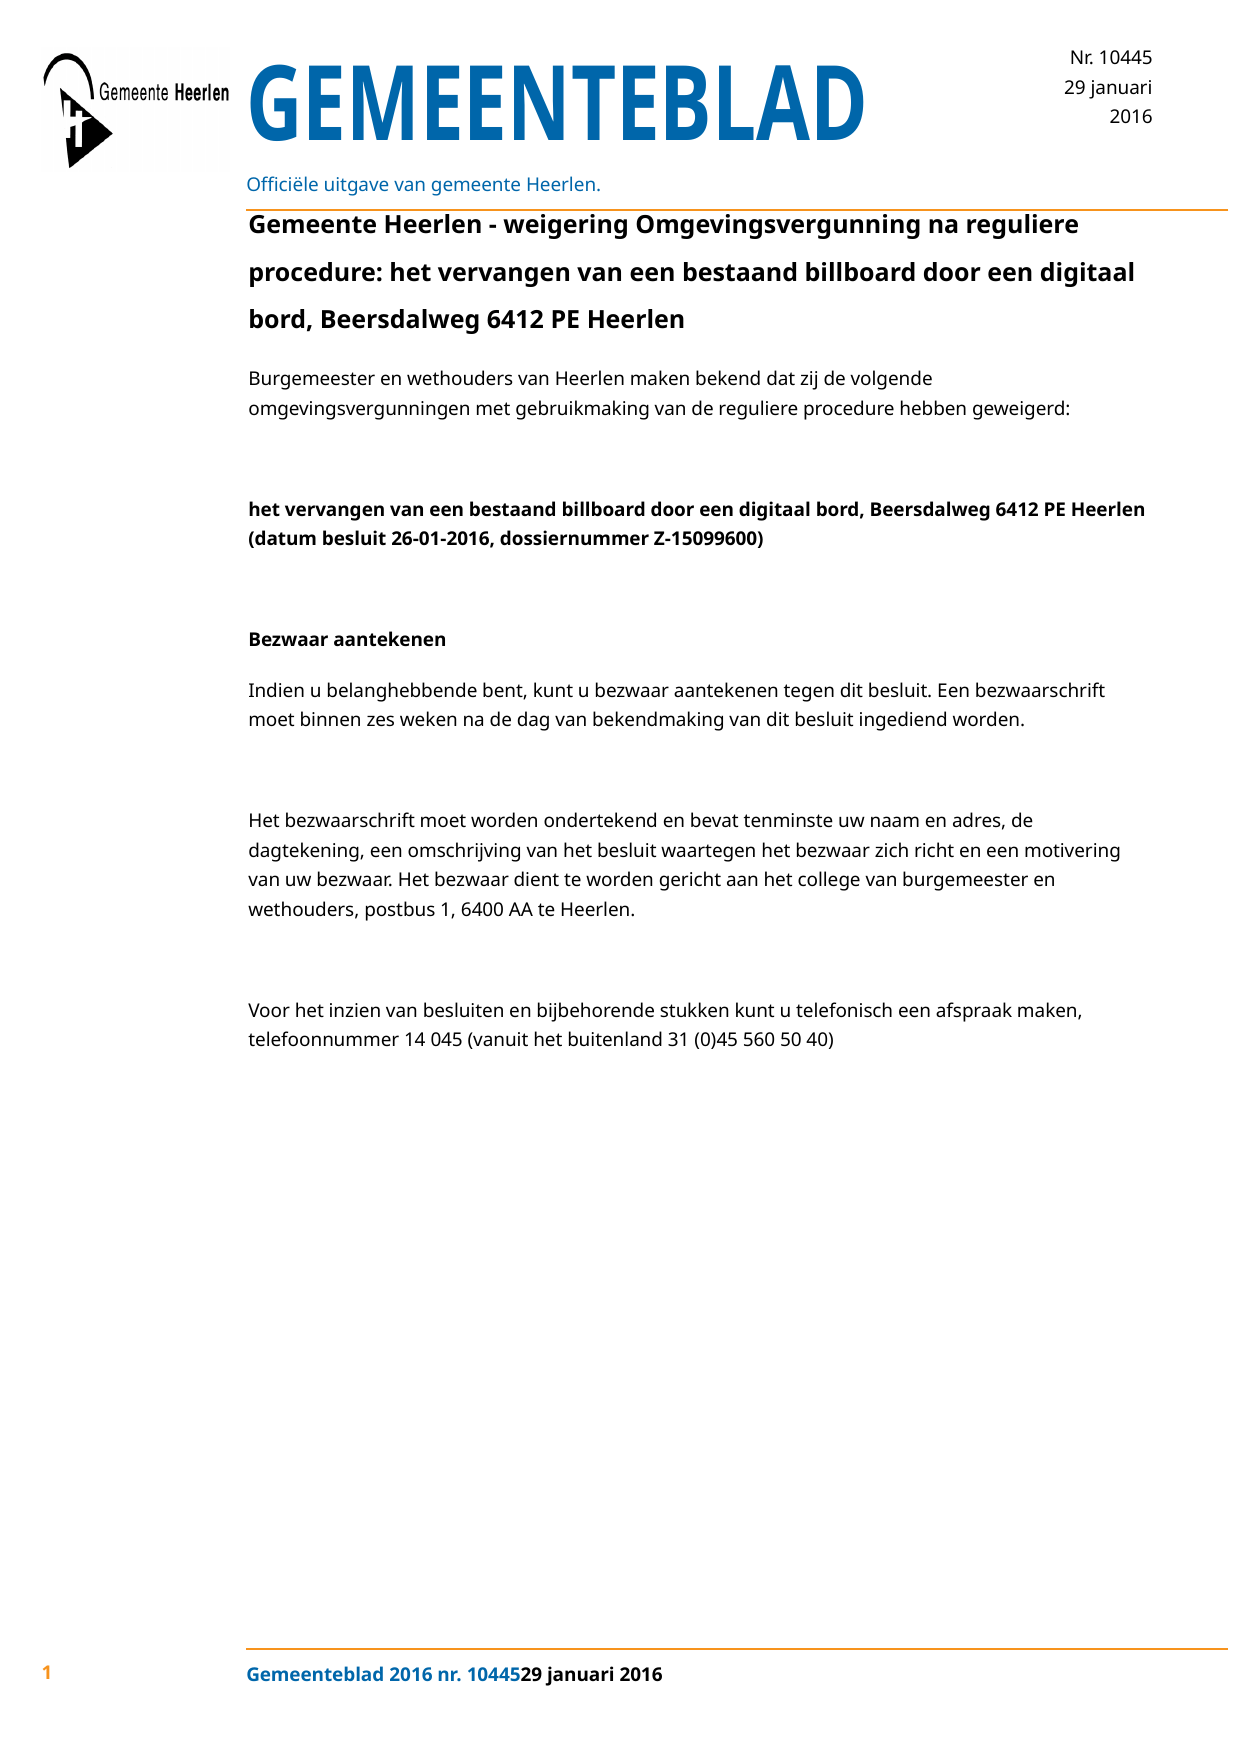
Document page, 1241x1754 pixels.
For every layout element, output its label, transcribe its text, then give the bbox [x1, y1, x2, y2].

text Bezwaar aantekenen [248, 626, 1152, 652]
text Gemeente Heerlen - weigering Omgevingsvergunning na reguliere procedure: het vervangen van een bestaand billboard door een digitaal bord, Beersdalweg 6412 PE Heerlen [248, 211, 1152, 336]
text Indien u belanghebbende bent, kunt u bezwaar aantekenen tegen dit besluit. Een bezwaarschrift moet binnen zes weken na de dag van bekendmaking van dit besluit ingediend worden. [248, 677, 1152, 732]
text Voor het inzien van besluiten en bijbehorende stukken kunt u telefonisch een afspraak maken, telefoonnummer 14 045 (vanuit het buitenland 31 (0)45 560 50 40) [248, 997, 1152, 1052]
text het vervangen van een bestaand billboard door een digitaal bord, Beersdalweg 6412 PE Heerlen (datum besluit 26-01-2016, dossiernummer Z-15099600) [248, 496, 1152, 551]
text Burgemeester en wethouders van Heerlen maken bekend dat zij de volgende omgevingsvergunningen met gebruikmaking van de reguliere procedure hebben geweigerd: [248, 366, 1152, 421]
picture [41, 47, 231, 172]
text Het bezwaarschrift moet worden ondertekend en bevat tenminste uw naam en adres, de dagtekening, een omschrijving van het besluit waartegen het bezwaar zich richt en een motivering van uw bezwaar. Het bezwaar dient te worden gericht aan het college van burgemeester en wethouders, postbus 1, 6400 AA te Heerlen. [248, 807, 1152, 922]
